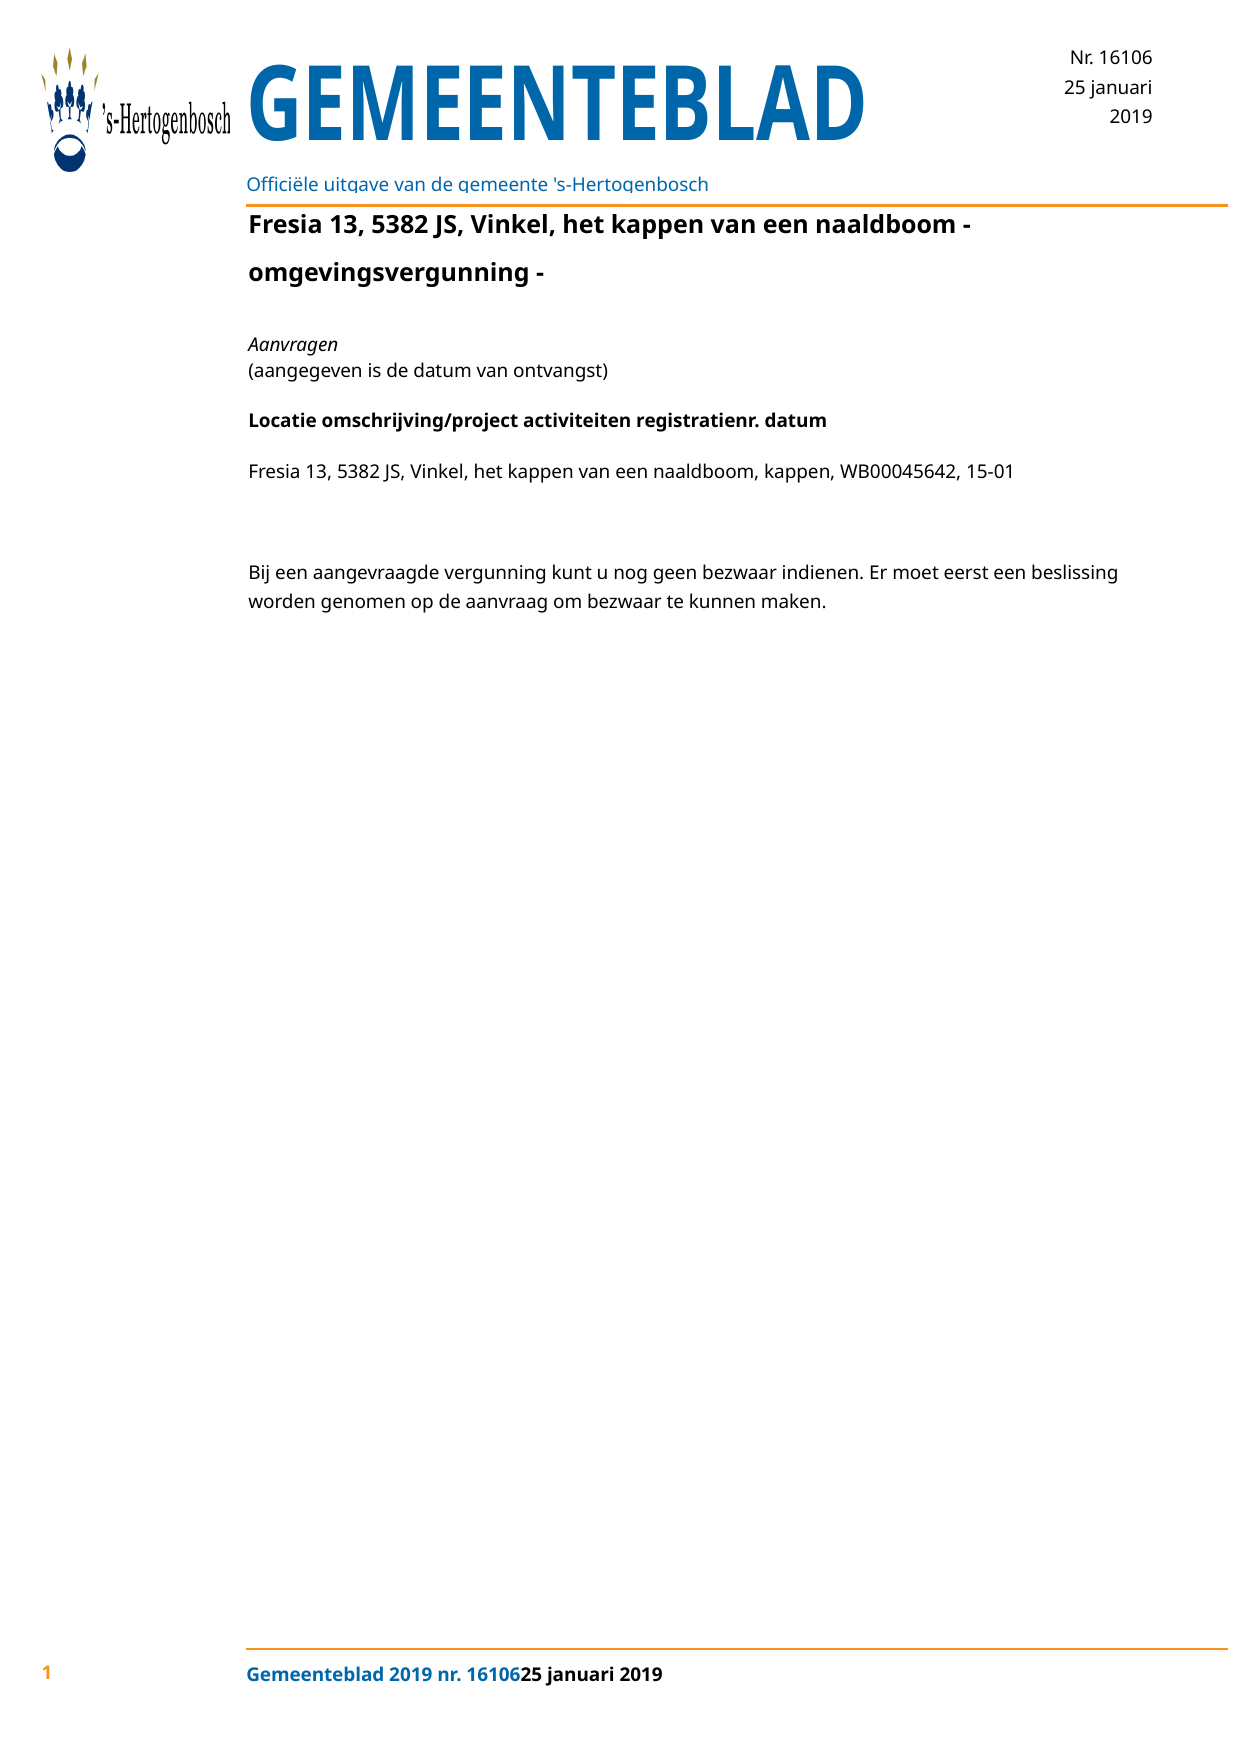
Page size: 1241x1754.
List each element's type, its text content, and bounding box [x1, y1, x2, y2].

text Locatie omschrijving/project activiteiten registratienr. datum [248, 408, 1152, 433]
picture [41, 47, 231, 172]
text Aanvragen [248, 331, 1152, 357]
text Fresia 13, 5382 JS, Vinkel, het kappen van een naaldboom - omgevingsvergunning - [248, 207, 1152, 288]
text Bij een aangevraagde vergunning kunt u nog geen bezwaar indienen. Er moet eerst een beslissing worden genomen op de aanvraag om bezwaar te kunnen maken. [248, 559, 1152, 614]
text Fresia 13, 5382 JS, Vinkel, het kappen van een naaldboom, kappen, WB00045642, 15-01 [248, 458, 1152, 484]
text (aangegeven is de datum van ontvangst) [248, 357, 1152, 383]
